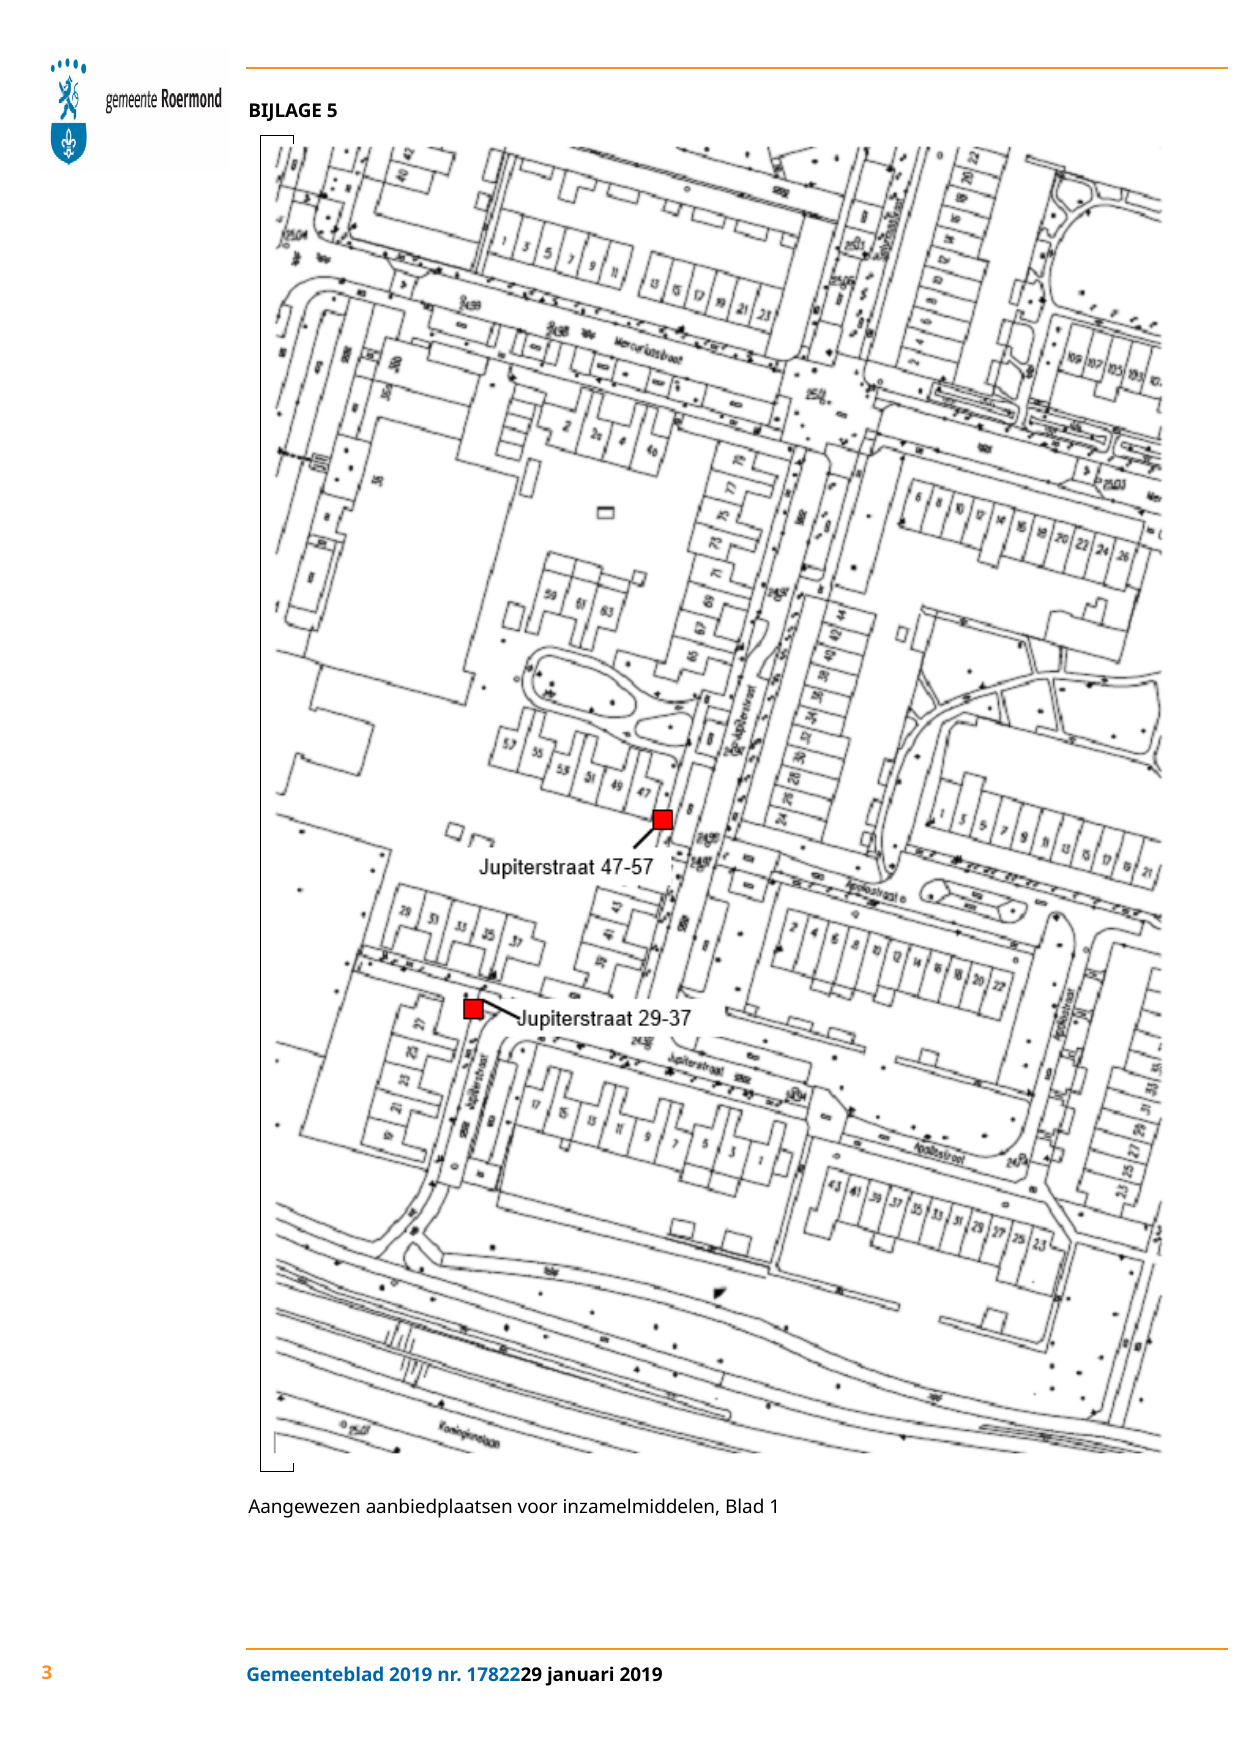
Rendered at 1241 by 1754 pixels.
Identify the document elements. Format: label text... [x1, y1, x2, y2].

text BIJLAGE 5 [248, 95, 1152, 123]
picture [268, 144, 1173, 1463]
text Aangewezen aanbiedplaatsen voor inzamelmiddelen, Blad 1 [248, 1493, 1152, 1519]
picture [41, 47, 231, 172]
